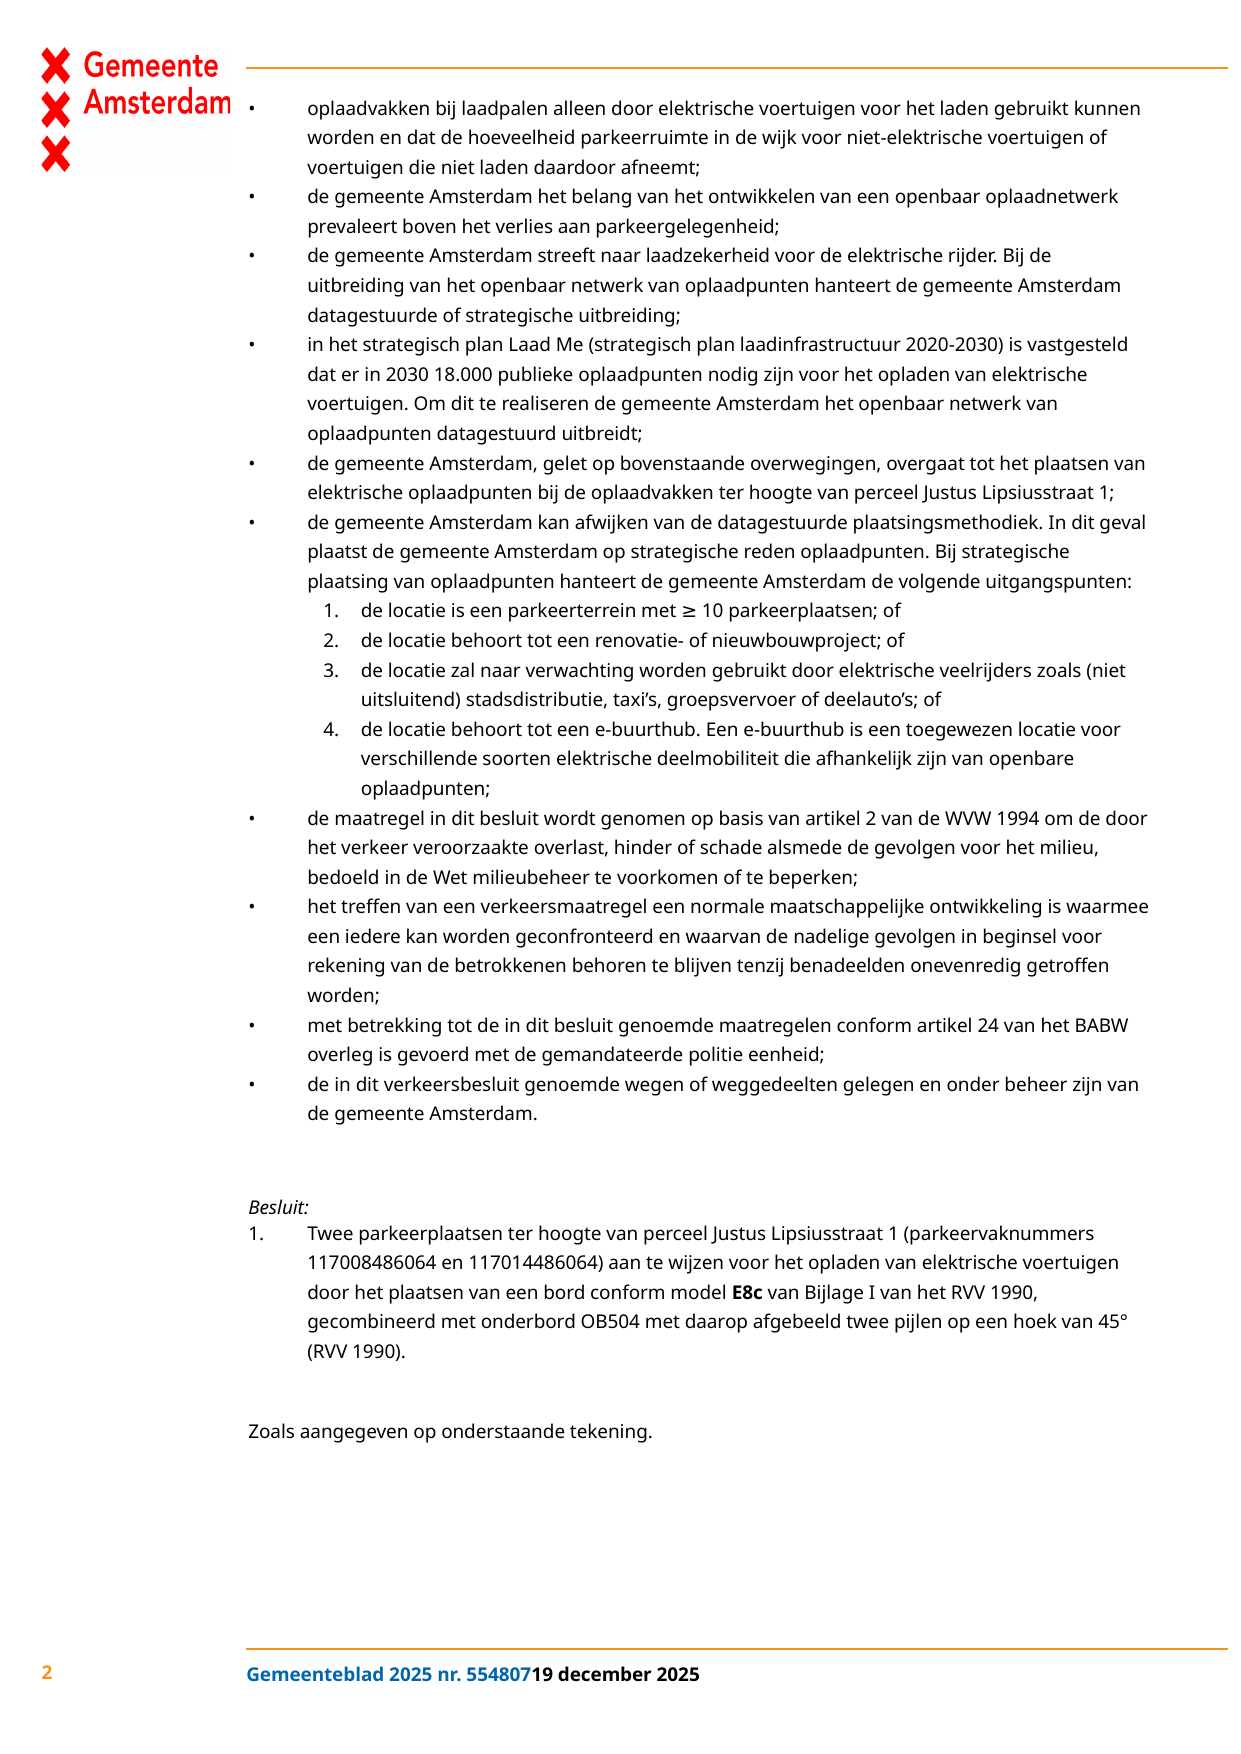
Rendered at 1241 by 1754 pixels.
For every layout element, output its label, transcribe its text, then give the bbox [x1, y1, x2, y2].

list de locatie behoort tot een e-buurthub. Een e-buurthub is een toegewezen locatie voor verschillende soorten elektrische deelmobiliteit die afhankelijk zijn van openbare oplaadpunten; [323, 716, 1152, 801]
list de gemeente Amsterdam, gelet op bovenstaande overwegingen, overgaat tot het plaatsen van elektrische oplaadpunten bij de oplaadvakken ter hoogte van perceel Justus Lipsiusstraat 1; [248, 450, 1152, 505]
list het treffen van een verkeersmaatregel een normale maatschappelijke ontwikkeling is waarmee een iedere kan worden geconfronteerd en waarvan de nadelige gevolgen in beginsel voor rekening van de betrokkenen behoren te blijven tenzij benadeelden onevenredig getroffen worden; [248, 893, 1152, 1008]
list in het strategisch plan Laad Me (strategisch plan laadinfrastructuur 2020-2030) is vastgesteld dat er in 2030 18.000 publieke oplaadpunten nodig zijn voor het opladen van elektrische voertuigen. Om dit te realiseren de gemeente Amsterdam het openbaar netwerk van oplaadpunten datagestuurd uitbreidt; [248, 331, 1152, 446]
list de in dit verkeersbesluit genoemde wegen of weggedeelten gelegen en onder beheer zijn van de gemeente Amsterdam. [248, 1071, 1152, 1126]
list de gemeente Amsterdam kan afwijken van de datagestuurde plaatsingsmethodiek. In dit geval plaatst de gemeente Amsterdam op strategische reden oplaadpunten. Bij strategische plaatsing van oplaadpunten hanteert de gemeente Amsterdam de volgende uitgangspunten: [248, 509, 1152, 594]
list de locatie behoort tot een renovatie- of nieuwbouwproject; of [323, 627, 1152, 653]
list de maatregel in dit besluit wordt genomen op basis van artikel 2 van de WVW 1994 om de door het verkeer veroorzaakte overlast, hinder of schade alsmede de gevolgen voor het milieu, bedoeld in de Wet milieubeheer te voorkomen of te beperken; [248, 805, 1152, 890]
text Besluit: [248, 1194, 1152, 1220]
list Twee parkeerplaatsen ter hoogte van perceel Justus Lipsiusstraat 1 (parkeervaknummers 117008486064 en 117014486064) aan te wijzen voor het opladen van elektrische voertuigen door het plaatsen van een bord conform model E8c van Bijlage I van het RVV 1990, gecombineerd met onderbord OB504 met daarop afgebeeld twee pijlen op een hoek van 45° (RVV 1990). [248, 1220, 1152, 1364]
list de gemeente Amsterdam streeft naar laadzekerheid voor de elektrische rijder. Bij de uitbreiding van het openbaar netwerk van oplaadpunten hanteert de gemeente Amsterdam datagestuurde of strategische uitbreiding; [248, 243, 1152, 328]
list met betrekking tot de in dit besluit genoemde maatregelen conform artikel 24 van het BABW overleg is gevoerd met de gemandateerde politie eenheid; [248, 1012, 1152, 1067]
list de gemeente Amsterdam het belang van het ontwikkelen van een openbaar oplaadnetwerk prevaleert boven het verlies aan parkeergelegenheid; [248, 183, 1152, 239]
list oplaadvakken bij laadpalen alleen door elektrische voertuigen voor het laden gebruikt kunnen worden en dat de hoeveelheid parkeerruimte in de wijk voor niet-elektrische voertuigen of voertuigen die niet laden daardoor afneemt; [248, 95, 1152, 180]
list de locatie zal naar verwachting worden gebruikt door elektrische veelrijders zoals (niet uitsluitend) stadsdistributie, taxi’s, groepsvervoer of deelauto’s; of [323, 657, 1152, 712]
picture [41, 47, 231, 172]
text Zoals aangegeven op onderstaande tekening. [248, 1418, 1152, 1444]
list de locatie is een parkeerterrein met ≥ 10 parkeerplaatsen; of [323, 598, 1152, 623]
